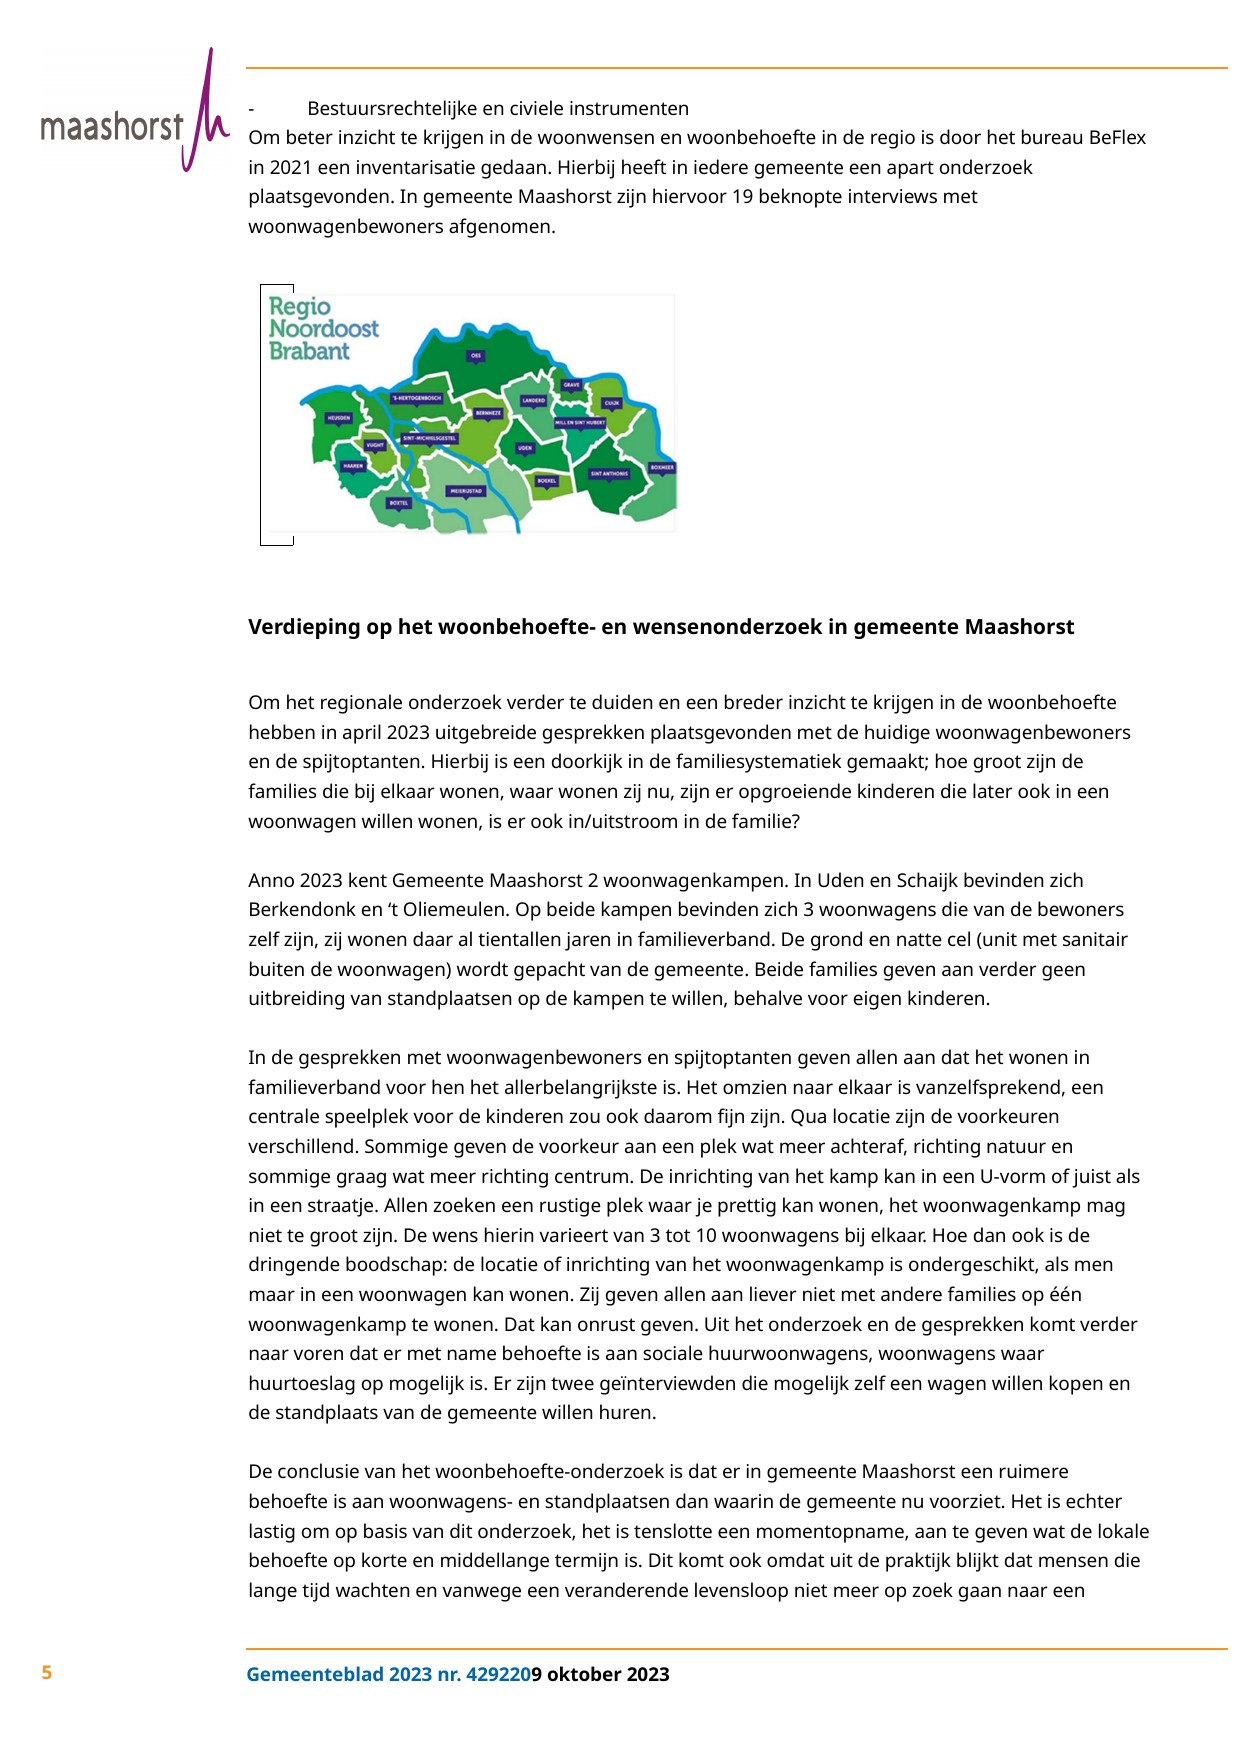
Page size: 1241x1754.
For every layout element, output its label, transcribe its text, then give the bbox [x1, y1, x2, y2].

text Anno 2023 kent Gemeente Maashorst 2 woonwagenkampen. In Uden en Schaijk bevinden zich Berkendonk en ‘t Oliemeulen. Op beide kampen bevinden zich 3 woonwagens die van de bewoners zelf zijn, zij wonen daar al tientallen jaren in familieverband. De grond en natte cel (unit met sanitair buiten de woonwagen) wordt gepacht van de gemeente. Beide families geven aan verder geen uitbreiding van standplaatsen op de kampen te willen, behalve voor eigen kinderen. [248, 867, 1152, 1011]
list Bestuursrechtelijke en civiele instrumenten [248, 95, 1152, 121]
text Om beter inzicht te krijgen in de woonwensen en woonbehoefte in de regio is door het bureau BeFlex in 2021 een inventarisatie gedaan. Hierbij heeft in iedere gemeente een apart onderzoek plaatsgevonden. In gemeente Maashorst zijn hiervoor 19 beknopte interviews met woonwagenbewoners afgenomen. [248, 124, 1152, 239]
picture [41, 47, 231, 172]
picture [268, 293, 683, 536]
text De conclusie van het woonbehoefte-onderzoek is dat er in gemeente Maashorst een ruimere behoefte is aan woonwagens- en standplaatsen dan waarin de gemeente nu voorziet. Het is echter lastig om op basis van dit onderzoek, het is tenslotte een momentopname, aan te geven wat de lokale behoefte op korte en middellange termijn is. Dit komt ook omdat uit de praktijk blijkt dat mensen die lange tijd wachten en vanwege een veranderende levensloop niet meer op zoek gaan naar een [248, 1459, 1152, 1603]
text In de gesprekken met woonwagenbewoners en spijtoptanten geven allen aan dat het wonen in familieverband voor hen het allerbelangrijkste is. Het omzien naar elkaar is vanzelfsprekend, een centrale speelplek voor de kinderen zou ook daarom fijn zijn. Qua locatie zijn de voorkeuren verschillend. Sommige geven de voorkeur aan een plek wat meer achteraf, richting natuur en sommige graag wat meer richting centrum. De inrichting van het kamp kan in een U-vorm of juist als in een straatje. Allen zoeken een rustige plek waar je prettig kan wonen, het woonwagenkamp mag niet te groot zijn. De wens hierin varieert van 3 tot 10 woonwagens bij elkaar. Hoe dan ook is de dringende boodschap: de locatie of inrichting van het woonwagenkamp is ondergeschikt, als men maar in een woonwagen kan wonen. Zij geven allen aan liever niet met andere families op één woonwagenkamp te wonen. Dat kan onrust geven. Uit het onderzoek en de gesprekken komt verder naar voren dat er met name behoefte is aan sociale huurwoonwagens, woonwagens waar huurtoeslag op mogelijk is. Er zijn twee geïnterviewden die mogelijk zelf een wagen willen kopen en de standplaats van de gemeente willen huren. [248, 1044, 1152, 1425]
text Om het regionale onderzoek verder te duiden en een breder inzicht te krijgen in de woonbehoefte hebben in april 2023 uitgebreide gesprekken plaatsgevonden met de huidige woonwagenbewoners en de spijtoptanten. Hierbij is een doorkijk in de familiesystematiek gemaakt; hoe groot zijn de families die bij elkaar wonen, waar wonen zij nu, zijn er opgroeiende kinderen die later ook in een woonwagen willen wonen, is er ook in/uitstroom in de familie? [248, 689, 1152, 833]
text Verdieping op het woonbehoefte- en wensenonderzoek in gemeente Maashorst [248, 612, 1152, 640]
